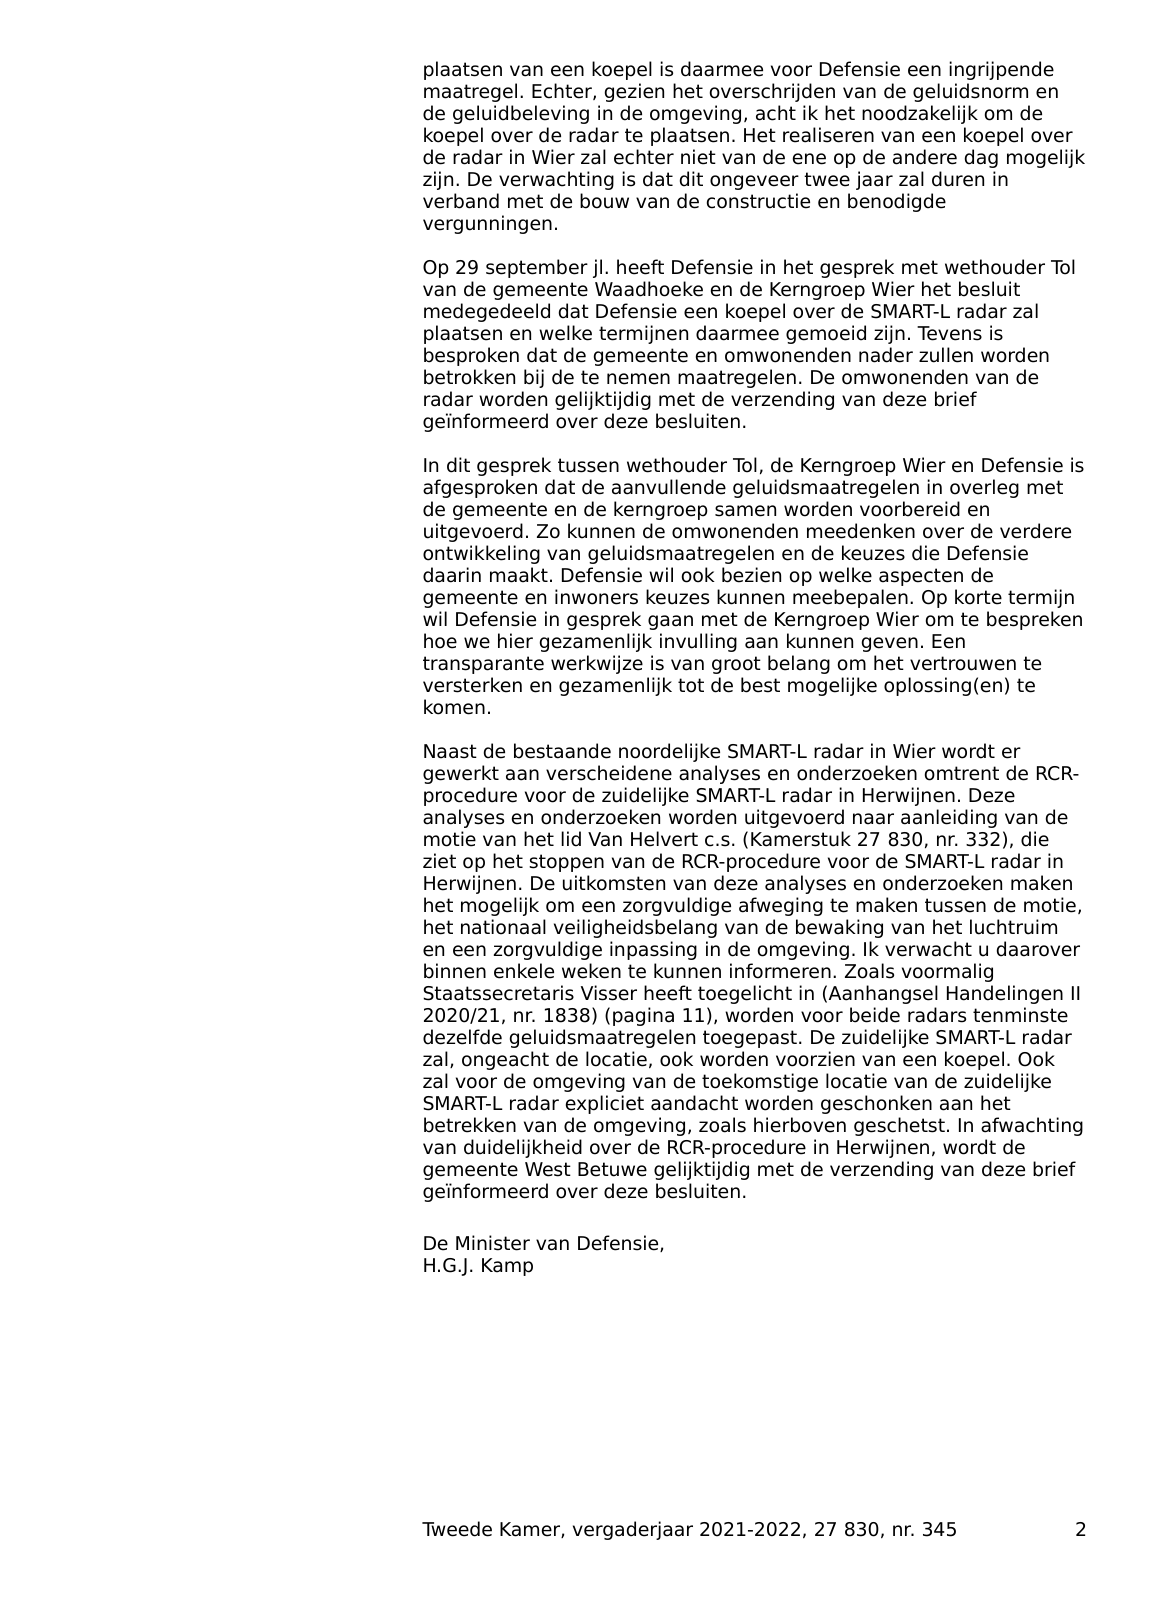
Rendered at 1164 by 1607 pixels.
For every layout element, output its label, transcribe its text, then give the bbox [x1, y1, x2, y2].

text De Minister van Defensie, H.G.J. Kamp [422, 1233, 1087, 1277]
text Naast de bestaande noordelijke SMART-L radar in Wier wordt er gewerkt aan verscheidene analyses en onderzoeken omtrent de RCR-procedure voor de zuidelijke SMART-L radar in Herwijnen. Deze analyses en onderzoeken worden uitgevoerd naar aanleiding van de motie van het lid Van Helvert c.s. (Kamerstuk 27 830, nr. 332), die ziet op het stoppen van de RCR-procedure voor de SMART-L radar in Herwijnen. De uitkomsten van deze analyses en onderzoeken maken het mogelijk om een zorgvuldige afweging te maken tussen de motie, het nationaal veiligheidsbelang van de bewaking van het luchtruim en een zorgvuldige inpassing in de omgeving. Ik verwacht u daarover binnen enkele weken te kunnen informeren. Zoals voormalig Staatssecretaris Visser heeft toegelicht in (Aanhangsel Handelingen II 2020/21, nr. 1838) (pagina 11), worden voor beide radars tenminste dezelfde geluidsmaatregelen toegepast. De zuidelijke SMART-L radar zal, ongeacht de locatie, ook worden voorzien van een koepel. Ook zal voor de omgeving van de toekomstige locatie van de zuidelijke SMART-L radar expliciet aandacht worden geschonken aan het betrekken van de omgeving, zoals hierboven geschetst. In afwachting van duidelijkheid over de RCR-procedure in Herwijnen, wordt de gemeente West Betuwe gelijktijdig met de verzending van deze brief geïnformeerd over deze besluiten. [422, 741, 1087, 1203]
text plaatsen van een koepel is daarmee voor Defensie een ingrijpende maatregel. Echter, gezien het overschrijden van de geluidsnorm en de geluidbeleving in de omgeving, acht ik het noodzakelijk om de koepel over de radar te plaatsen. Het realiseren van een koepel over de radar in Wier zal echter niet van de ene op de andere dag mogelijk zijn. De verwachting is dat dit ongeveer twee jaar zal duren in verband met de bouw van de constructie en benodigde vergunningen. [422, 59, 1087, 235]
text In dit gesprek tussen wethouder Tol, de Kerngroep Wier en Defensie is afgesproken dat de aanvullende geluidsmaatregelen in overleg met de gemeente en de kerngroep samen worden voorbereid en uitgevoerd. Zo kunnen de omwonenden meedenken over de verdere ontwikkeling van geluidsmaatregelen en de keuzes die Defensie daarin maakt. Defensie wil ook bezien op welke aspecten de gemeente en inwoners keuzes kunnen meebepalen. Op korte termijn wil Defensie in gesprek gaan met de Kerngroep Wier om te bespreken hoe we hier gezamenlijk invulling aan kunnen geven. Een transparante werkwijze is van groot belang om het vertrouwen te versterken en gezamenlijk tot de best mogelijke oplossing(en) te komen. [422, 455, 1087, 719]
text Op 29 september jl. heeft Defensie in het gesprek met wethouder Tol van de gemeente Waadhoeke en de Kerngroep Wier het besluit medegedeeld dat Defensie een koepel over de SMART-L radar zal plaatsen en welke termijnen daarmee gemoeid zijn. Tevens is besproken dat de gemeente en omwonenden nader zullen worden betrokken bij de te nemen maatregelen. De omwonenden van de radar worden gelijktijdig met de verzending van deze brief geïnformeerd over deze besluiten. [422, 257, 1087, 433]
